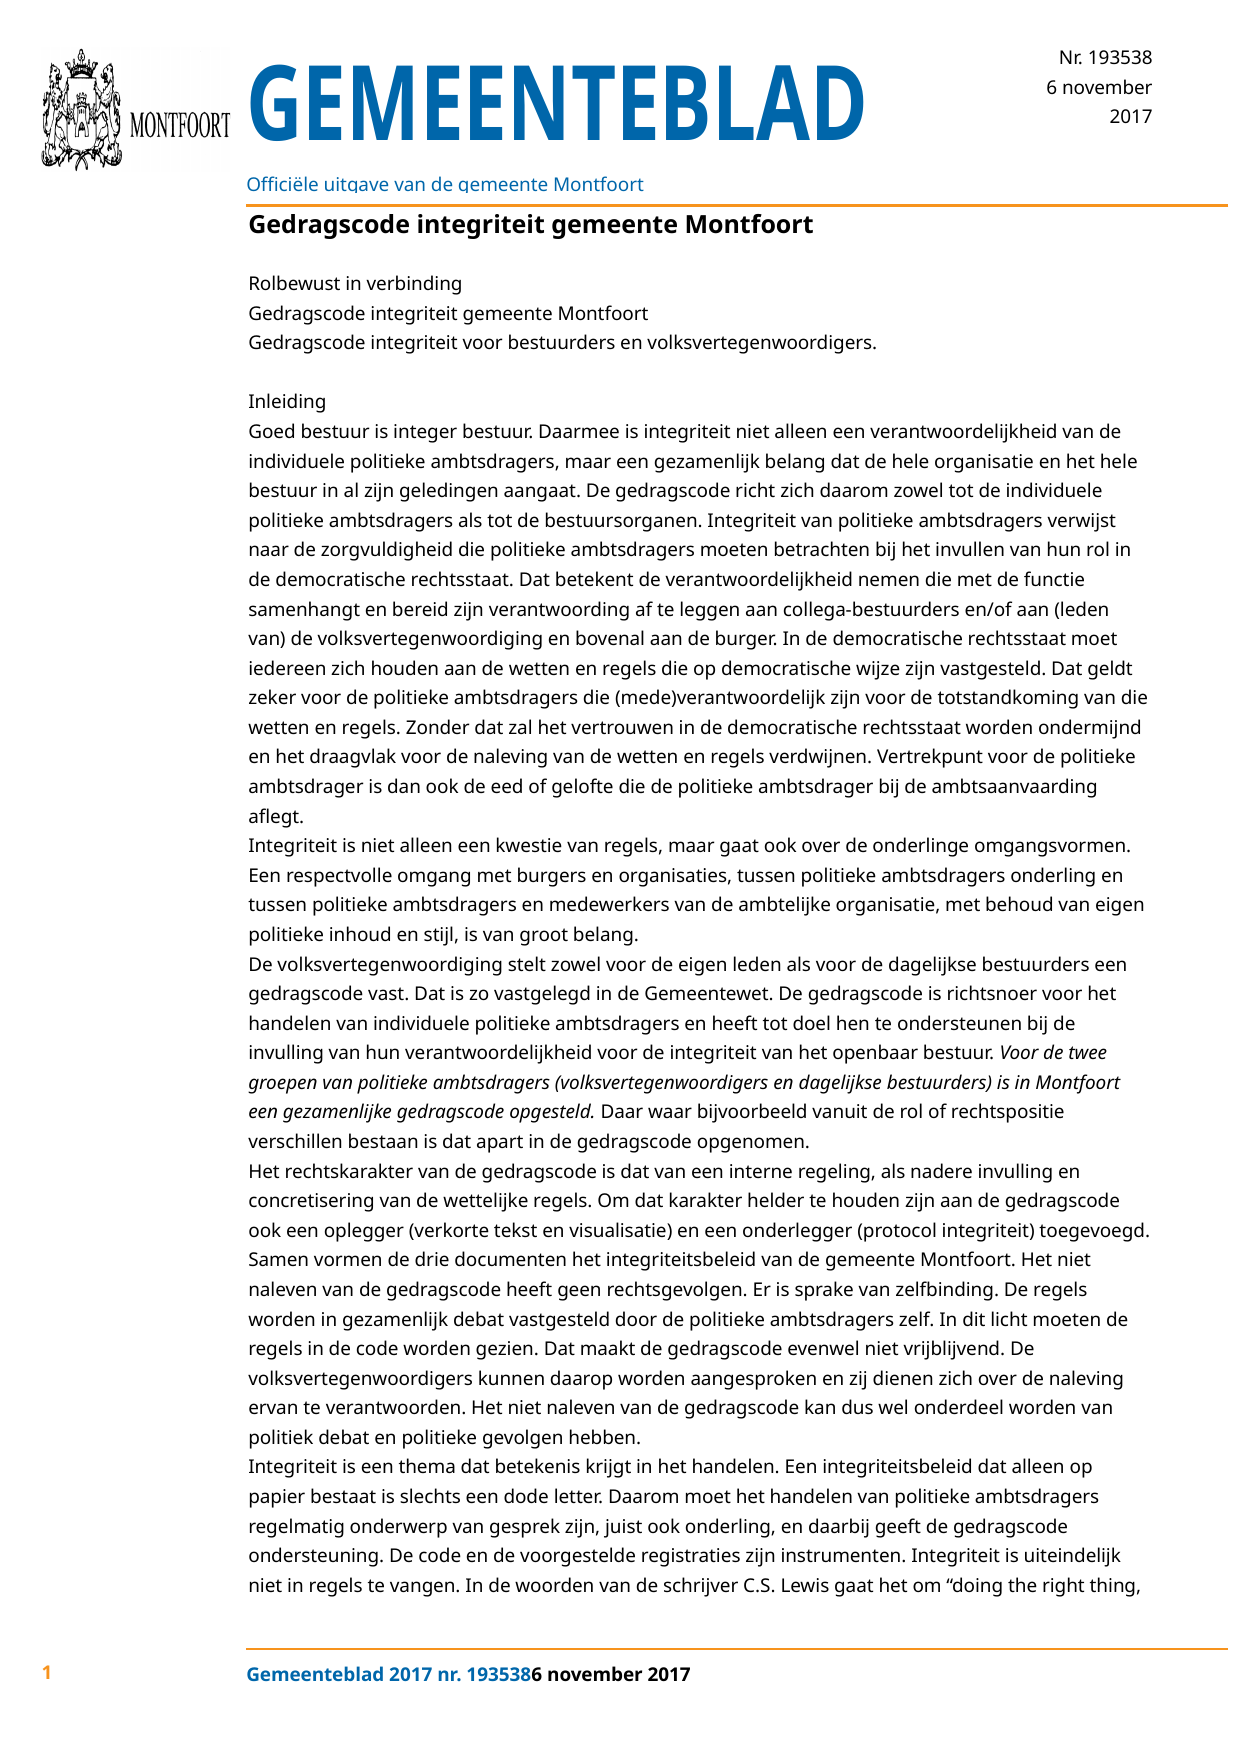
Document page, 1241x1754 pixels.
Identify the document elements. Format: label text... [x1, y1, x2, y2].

text Integriteit is een thema dat betekenis krijgt in het handelen. Een integriteitsbeleid dat alleen op papier bestaat is slechts een dode letter. Daarom moet het handelen van politieke ambtsdragers regelmatig onderwerp van gesprek zijn, juist ook onderling, en daarbij geeft de gedragscode ondersteuning. De code en de voorgestelde registraties zijn instrumenten. Integriteit is uiteindelijk niet in regels te vangen. In de woorden van de schrijver C.S. Lewis gaat het om “doing the right thing, [248, 1454, 1152, 1598]
text Integriteit is niet alleen een kwestie van regels, maar gaat ook over de onderlinge omgangsvormen. Een respectvolle omgang met burgers en organisaties, tussen politieke ambtsdragers onderling en tussen politieke ambtsdragers en medewerkers van de ambtelijke organisatie, met behoud van eigen politieke inhoud en stijl, is van groot belang. [248, 832, 1152, 947]
text Gedragscode integriteit gemeente Montfoort [248, 300, 1152, 326]
text Rolbewust in verbinding [248, 270, 1152, 296]
text De volksvertegenwoordiging stelt zowel voor de eigen leden als voor de dagelijkse bestuurders een gedragscode vast. Dat is zo vastgelegd in de Gemeentewet. De gedragscode is richtsnoer voor het handelen van individuele politieke ambtsdragers en heeft tot doel hen te ondersteunen bij de invulling van hun verantwoordelijkheid voor de integriteit van het openbaar bestuur. Voor de twee groepen van politieke ambtsdragers (volksvertegenwoordigers en dagelijkse bestuurders) is in Montfoort een gezamenlijke gedragscode opgesteld. Daar waar bijvoorbeeld vanuit de rol of rechtspositie verschillen bestaan is dat apart in de gedragscode opgenomen. [248, 951, 1152, 1154]
text Goed bestuur is integer bestuur. Daarmee is integriteit niet alleen een verantwoordelijkheid van de individuele politieke ambtsdragers, maar een gezamenlijk belang dat de hele organisatie en het hele bestuur in al zijn geledingen aangaat. De gedragscode richt zich daarom zowel tot de individuele politieke ambtsdragers als tot de bestuursorganen. Integriteit van politieke ambtsdragers verwijst naar de zorgvuldigheid die politieke ambtsdragers moeten betrachten bij het invullen van hun rol in de democratische rechtsstaat. Dat betekent de verantwoordelijkheid nemen die met de functie samenhangt en bereid zijn verantwoording af te leggen aan collega-bestuurders en/of aan (leden van) de volksvertegenwoordiging en bovenal aan de burger. In de democratische rechtsstaat moet iedereen zich houden aan de wetten en regels die op democratische wijze zijn vastgesteld. Dat geldt zeker voor de politieke ambtsdragers die (mede)verantwoordelijk zijn voor de totstandkoming van die wetten en regels. Zonder dat zal het vertrouwen in de democratische rechtsstaat worden ondermijnd en het draagvlak voor de naleving van de wetten en regels verdwijnen. Vertrekpunt voor de politieke ambtsdrager is dan ook de eed of gelofte die de politieke ambtsdrager bij de ambtsaanvaarding aflegt. [248, 418, 1152, 828]
text Het rechtskarakter van de gedragscode is dat van een interne regeling, als nadere invulling en concretisering van de wettelijke regels. Om dat karakter helder te houden zijn aan de gedragscode ook een oplegger (verkorte tekst en visualisatie) en een onderlegger (protocol integriteit) toegevoegd. Samen vormen de drie documenten het integriteitsbeleid van de gemeente Montfoort. Het niet naleven van de gedragscode heeft geen rechtsgevolgen. Er is sprake van zelfbinding. De regels worden in gezamenlijk debat vastgesteld door de politieke ambtsdragers zelf. In dit licht moeten de regels in de code worden gezien. Dat maakt de gedragscode evenwel niet vrijblijvend. De volksvertegenwoordigers kunnen daarop worden aangesproken en zij dienen zich over de naleving ervan te verantwoorden. Het niet naleven van de gedragscode kan dus wel onderdeel worden van politiek debat en politieke gevolgen hebben. [248, 1158, 1152, 1450]
text Gedragscode integriteit voor bestuurders en volksvertegenwoordigers. [248, 329, 1152, 355]
text Inleiding [248, 389, 1152, 414]
picture [41, 47, 231, 172]
text Gedragscode integriteit gemeente Montfoort [248, 207, 1152, 241]
